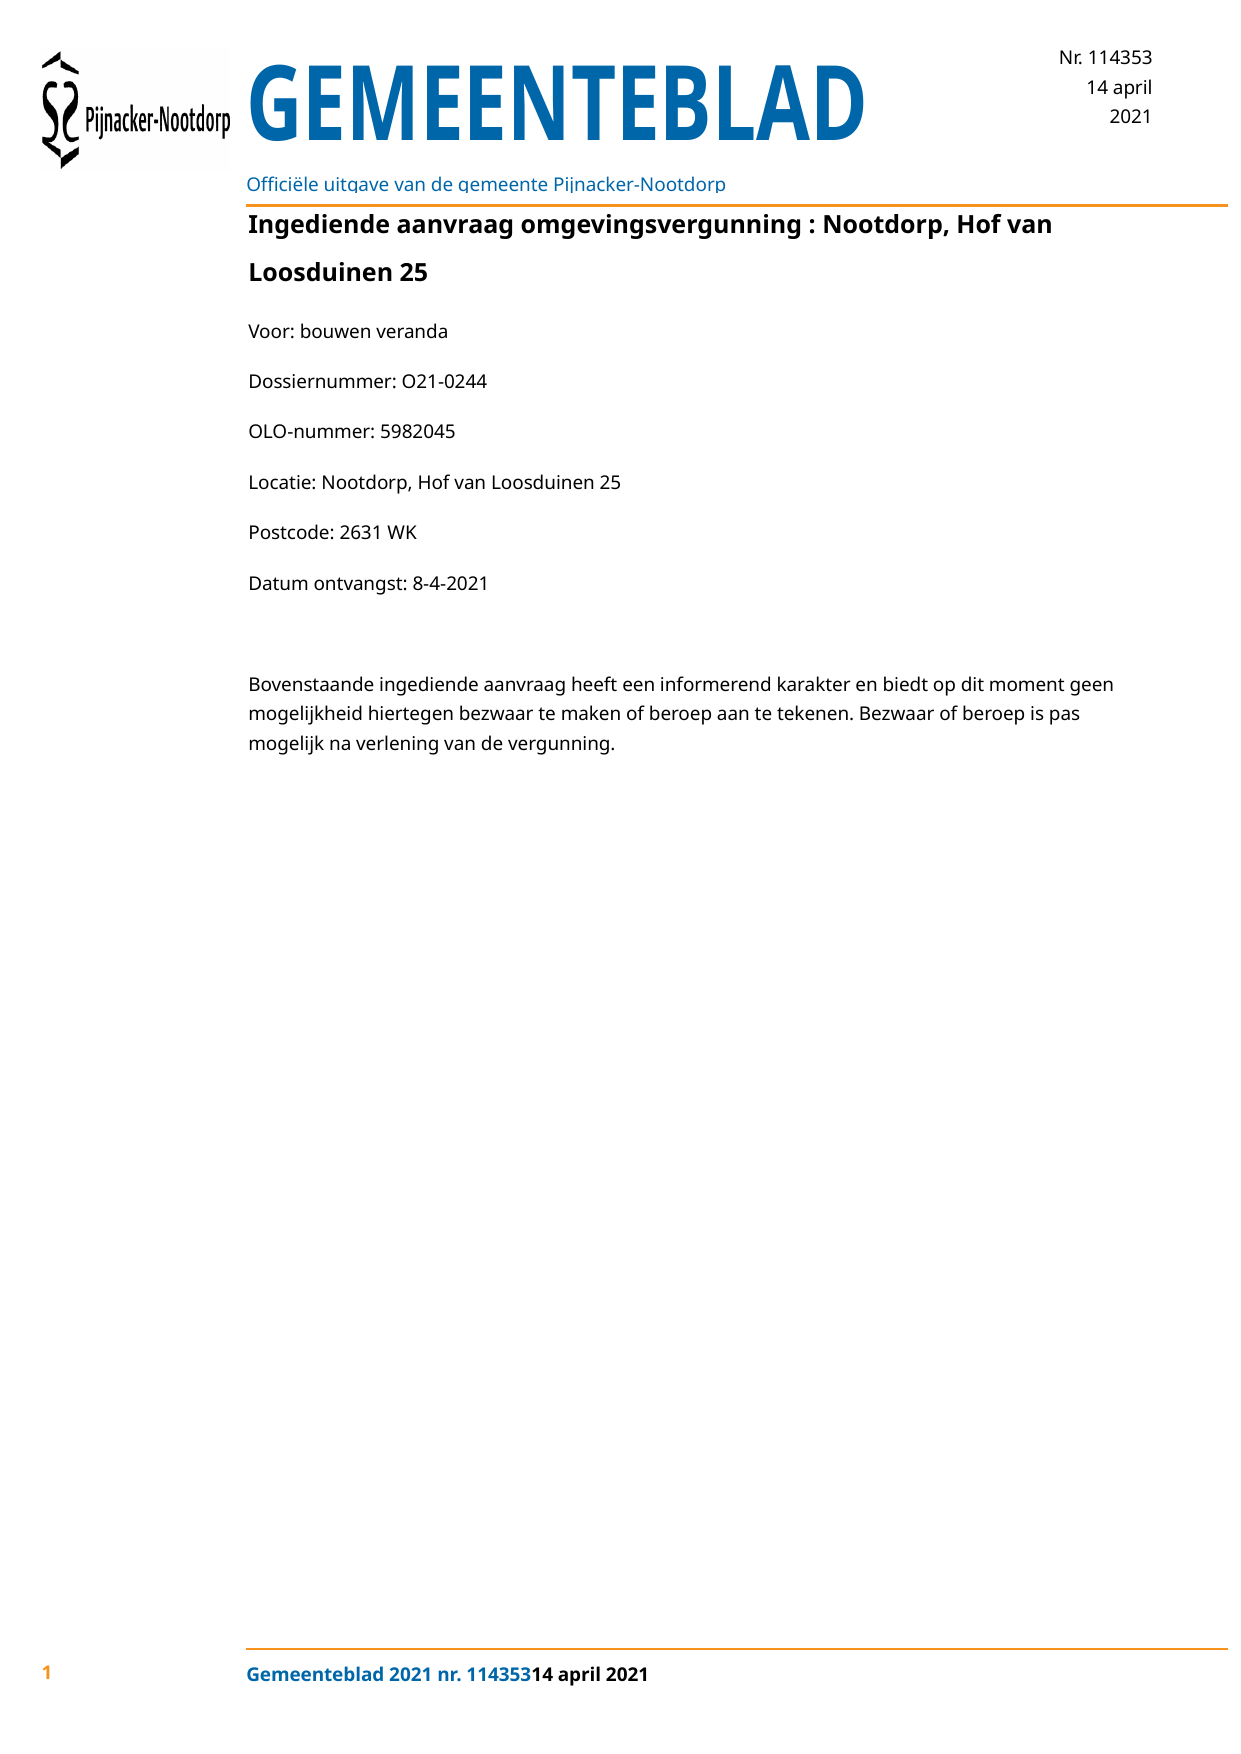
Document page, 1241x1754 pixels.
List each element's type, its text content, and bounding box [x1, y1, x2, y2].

text Voor: bouwen veranda [248, 318, 1152, 344]
text Locatie: Nootdorp, Hof van Loosduinen 25 [248, 469, 1152, 495]
text Bovenstaande ingediende aanvraag heeft een informerend karakter en biedt op dit moment geen mogelijkheid hiertegen bezwaar te maken of beroep aan te tekenen. Bezwaar of beroep is pas mogelijk na verlening van de vergunning. [248, 671, 1152, 756]
text Ingediende aanvraag omgevingsvergunning : Nootdorp, Hof van Loosduinen 25 [248, 207, 1152, 288]
text Datum ontvangst: 8-4-2021 [248, 570, 1152, 596]
picture [41, 47, 231, 172]
text Postcode: 2631 WK [248, 519, 1152, 545]
text OLO-nummer: 5982045 [248, 419, 1152, 444]
text Dossiernummer: O21-0244 [248, 368, 1152, 394]
